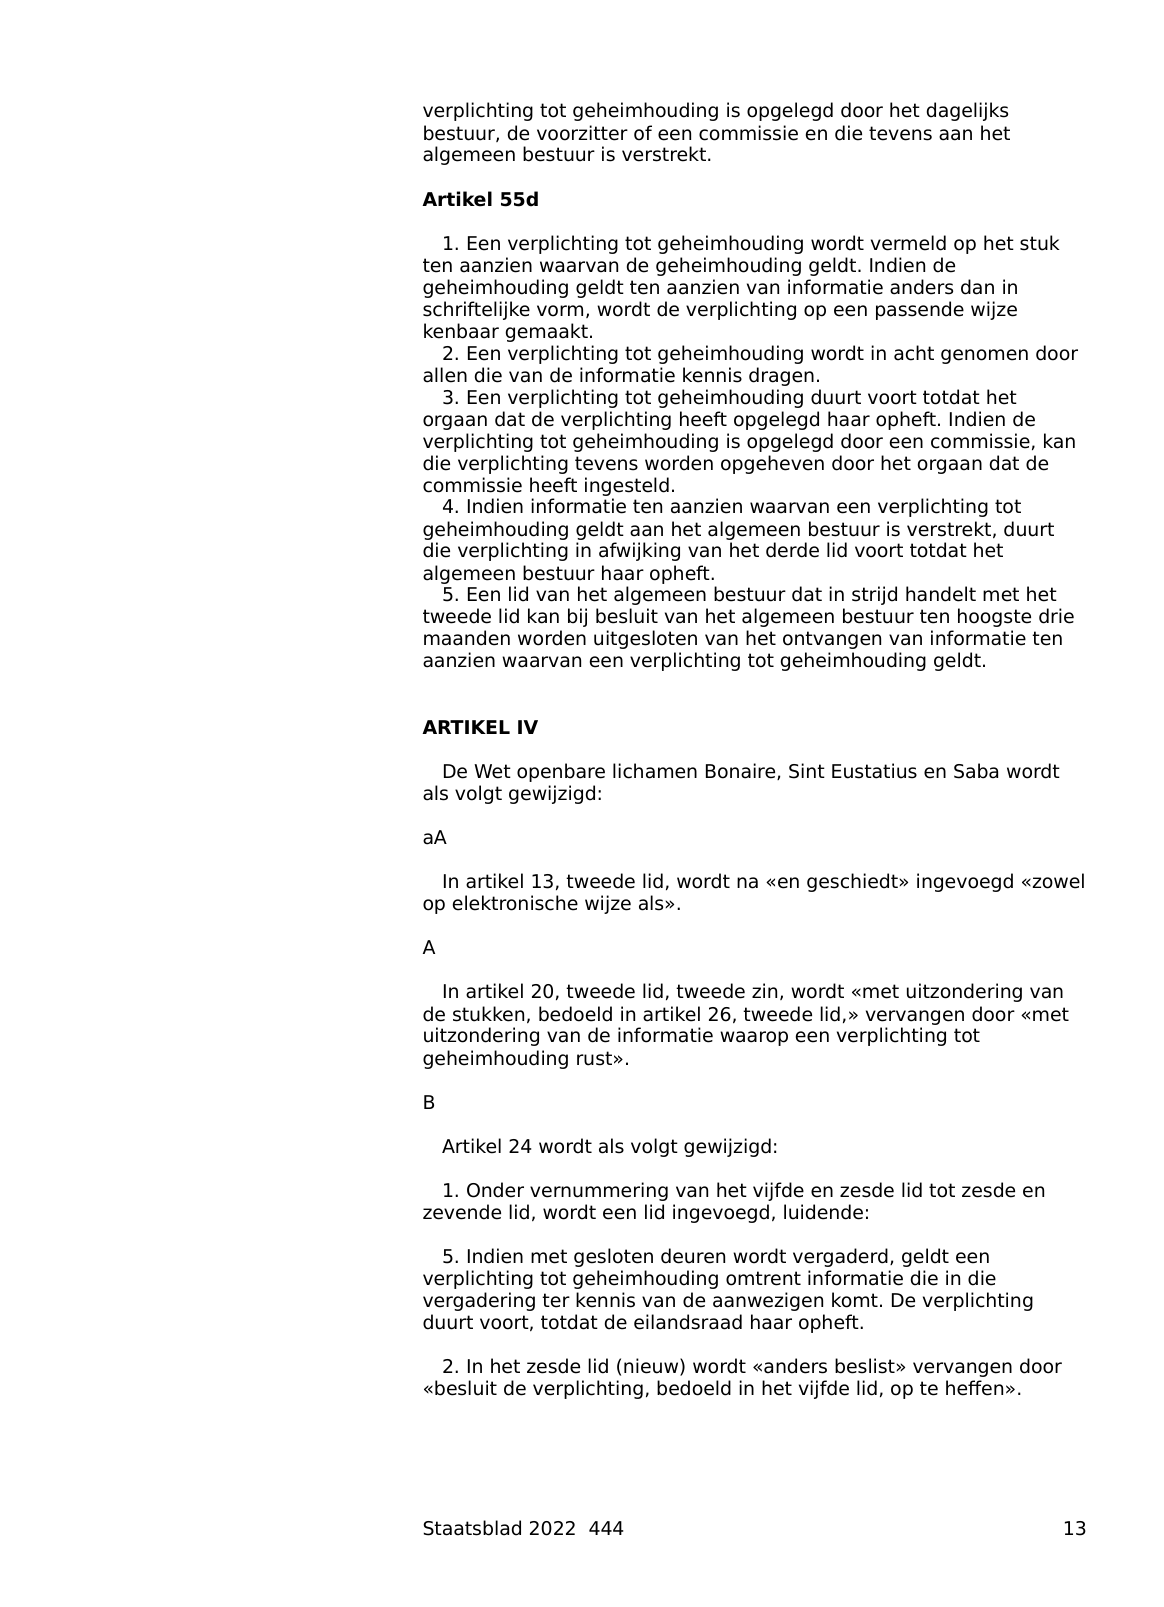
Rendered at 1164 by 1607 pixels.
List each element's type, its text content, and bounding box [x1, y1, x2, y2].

subtitle Artikel 55d [422, 188, 1087, 211]
text De Wet openbare lichamen Bonaire, Sint Eustatius en Saba wordt als volgt gewijzigd: [422, 761, 1087, 805]
text A [422, 937, 1087, 959]
text 5. Indien met gesloten deuren wordt vergaderd, geldt een verplichting tot geheimhouding omtrent informatie die in die vergadering ter kennis van de aanwezigen komt. De verplichting duurt voort, totdat de eilandsraad haar opheft. [422, 1246, 1087, 1334]
text B [422, 1092, 1087, 1113]
text 3. Een verplichting tot geheimhouding duurt voort totdat het orgaan dat de verplichting heeft opgelegd haar opheft. Indien de verplichting tot geheimhouding is opgelegd door een commissie, kan die verplichting tevens worden opgeheven door het orgaan dat de commissie heeft ingesteld. [422, 387, 1087, 496]
text In artikel 13, tweede lid, wordt na «en geschiedt» ingevoegd «zowel op elektronische wijze als». [422, 871, 1087, 915]
text 2. In het zesde lid (nieuw) wordt «anders beslist» vervangen door «besluit de verplichting, bedoeld in het vijfde lid, op te heffen». [422, 1356, 1087, 1400]
text 1. Een verplichting tot geheimhouding wordt vermeld op het stuk ten aanzien waarvan de geheimhouding geldt. Indien de geheimhouding geldt ten aanzien van informatie anders dan in schriftelijke vorm, wordt de verplichting op een passende wijze kenbaar gemaakt. [422, 233, 1087, 343]
text 1. Onder vernummering van het vijfde en zesde lid tot zesde en zevende lid, wordt een lid ingevoegd, luidende: [422, 1180, 1087, 1224]
text Artikel 24 wordt als volgt gewijzigd: [422, 1136, 1087, 1158]
subtitle ARTIKEL IV [422, 717, 1087, 739]
text verplichting tot geheimhouding is opgelegd door het dagelijks bestuur, de voorzitter of een commissie en die tevens aan het algemeen bestuur is verstrekt. [422, 100, 1087, 166]
text In artikel 20, tweede lid, tweede zin, wordt «met uitzondering van de stukken, bedoeld in artikel 26, tweede lid,» vervangen door «met uitzondering van de informatie waarop een verplichting tot geheimhouding rust». [422, 981, 1087, 1069]
text 4. Indien informatie ten aanzien waarvan een verplichting tot geheimhouding geldt aan het algemeen bestuur is verstrekt, duurt die verplichting in afwijking van het derde lid voort totdat het algemeen bestuur haar opheft. [422, 496, 1087, 584]
text 5. Een lid van het algemeen bestuur dat in strijd handelt met het tweede lid kan bij besluit van het algemeen bestuur ten hoogste drie maanden worden uitgesloten van het ontvangen van informatie ten aanzien waarvan een verplichting tot geheimhouding geldt. [422, 584, 1087, 672]
text 2. Een verplichting tot geheimhouding wordt in acht genomen door allen die van de informatie kennis dragen. [422, 343, 1087, 387]
text aA [422, 827, 1087, 849]
